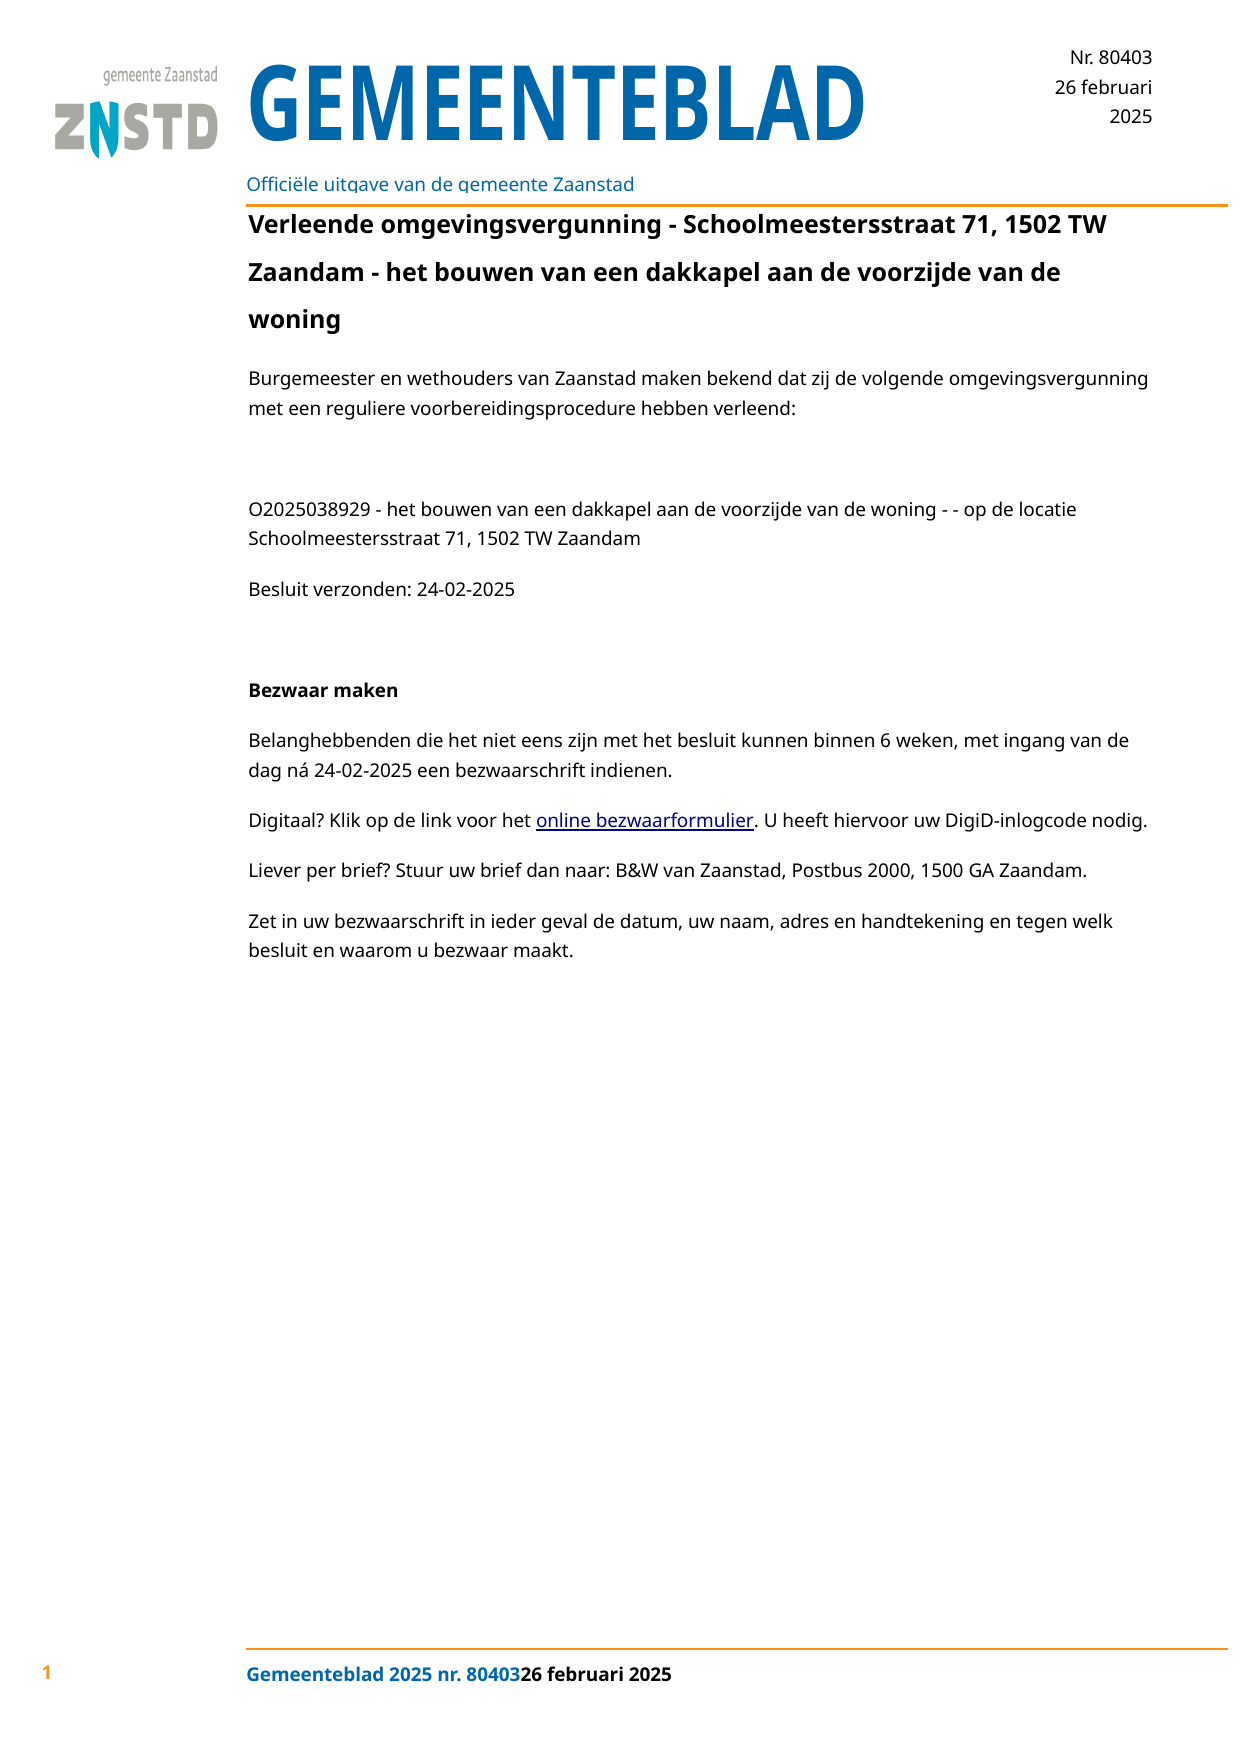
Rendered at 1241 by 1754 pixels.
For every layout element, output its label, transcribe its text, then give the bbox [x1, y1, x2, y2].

text Liever per brief? Stuur uw brief dan naar: B&W van Zaanstad, Postbus 2000, 1500 GA Zaandam. [248, 858, 1152, 883]
text Belanghebbenden die het niet eens zijn met het besluit kunnen binnen 6 weken, met ingang van de dag ná 24-02-2025 een bezwaarschrift indienen. [248, 727, 1152, 782]
text Zet in uw bezwaarschrift in ieder geval de datum, uw naam, adres en handtekening en tegen welk besluit en waarom u bezwaar maakt. [248, 908, 1152, 963]
text Burgemeester en wethouders van Zaanstad maken bekend dat zij de volgende omgevingsvergunning met een reguliere voorbereidingsprocedure hebben verleend: [248, 366, 1152, 421]
text Verleende omgevingsvergunning - Schoolmeestersstraat 71, 1502 TW Zaandam - het bouwen van een dakkapel aan de voorzijde van de woning [248, 207, 1152, 336]
picture [41, 47, 231, 172]
text Digitaal? Klik op de link voor het online bezwaarformulier. U heeft hiervoor uw DigiD-inlogcode nodig. [248, 807, 1152, 833]
text Bezwaar maken [248, 677, 1152, 702]
text O2025038929 - het bouwen van een dakkapel aan de voorzijde van de woning - - op de locatie Schoolmeestersstraat 71, 1502 TW Zaandam [248, 496, 1152, 551]
text Besluit verzonden: 24-02-2025 [248, 576, 1152, 602]
